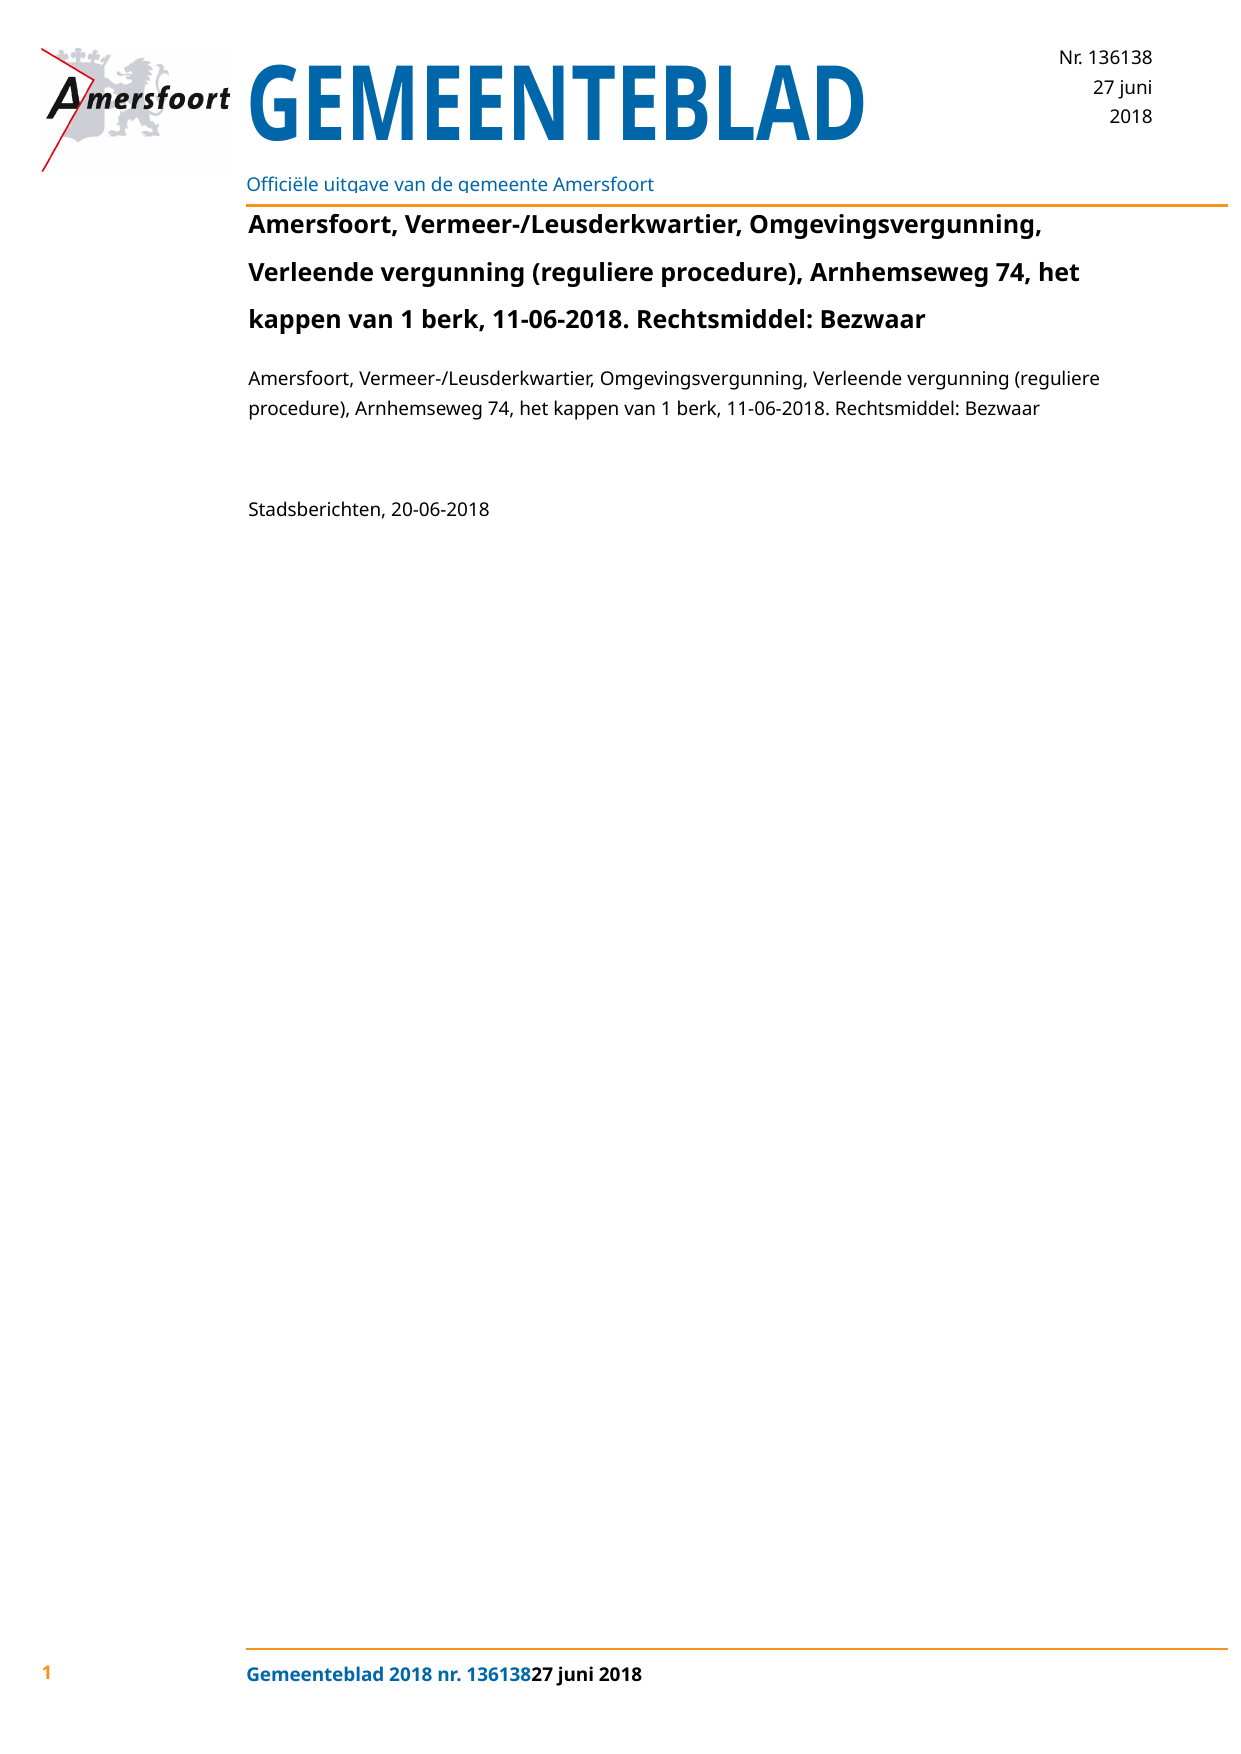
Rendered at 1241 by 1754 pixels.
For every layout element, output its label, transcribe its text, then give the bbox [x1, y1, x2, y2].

text Stadsberichten, 20-06-2018 [248, 496, 1152, 522]
text Amersfoort, Vermeer-/Leusderkwartier, Omgevingsvergunning, Verleende vergunning (reguliere procedure), Arnhemseweg 74, het kappen van 1 berk, 11-06-2018. Rechtsmiddel: Bezwaar [248, 207, 1152, 336]
picture [41, 47, 231, 172]
text Amersfoort, Vermeer-/Leusderkwartier, Omgevingsvergunning, Verleende vergunning (reguliere procedure), Arnhemseweg 74, het kappen van 1 berk, 11-06-2018. Rechtsmiddel: Bezwaar [248, 366, 1152, 421]
